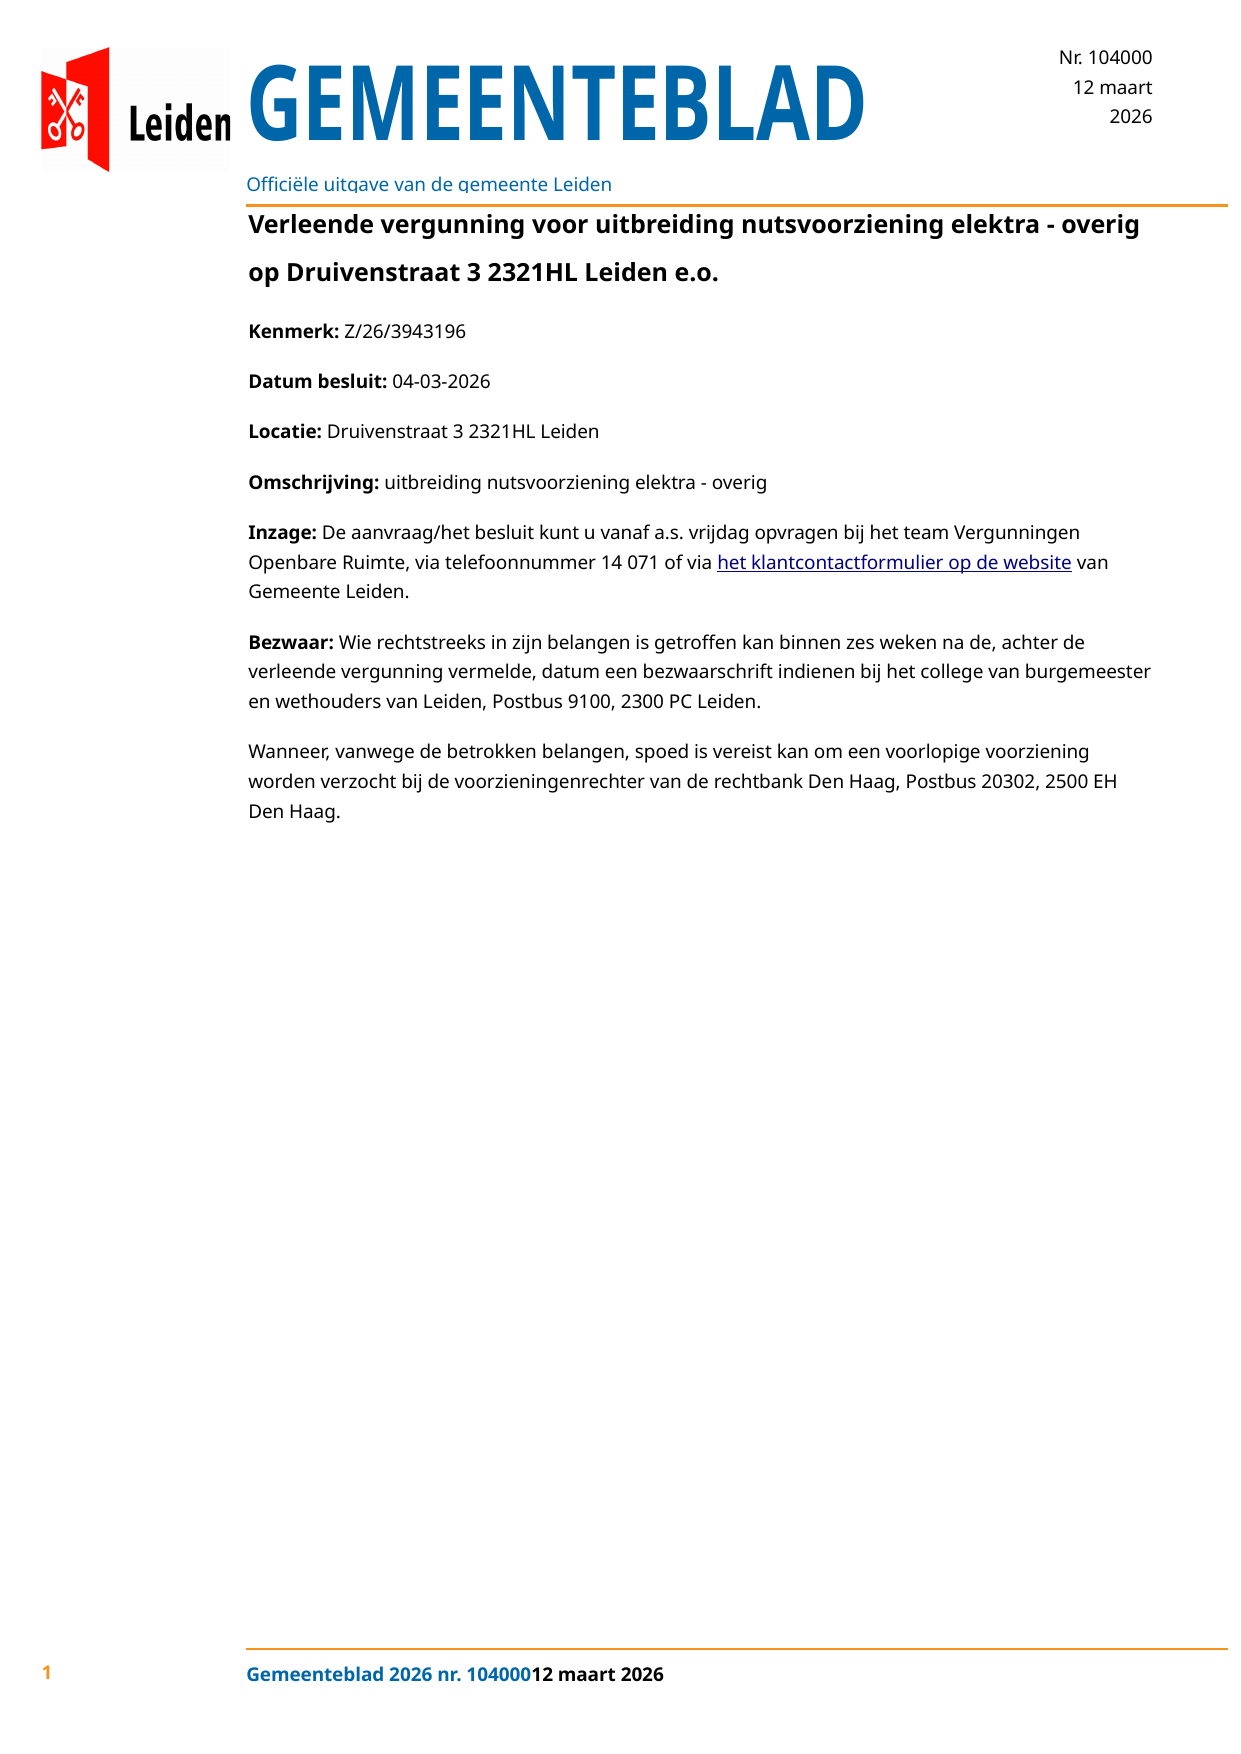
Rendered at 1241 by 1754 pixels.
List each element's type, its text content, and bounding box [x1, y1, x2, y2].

text Wanneer, vanwege de betrokken belangen, spoed is vereist kan om een voorlopige voorziening worden verzocht bij de voorzieningenrechter van de rechtbank Den Haag, Postbus 20302, 2500 EH Den Haag. [248, 739, 1152, 824]
picture [41, 47, 231, 172]
text Locatie: Druivenstraat 3 2321HL Leiden [248, 419, 1152, 444]
text Bezwaar: Wie rechtstreeks in zijn belangen is getroffen kan binnen zes weken na de, achter de verleende vergunning vermelde, datum een bezwaarschrift indienen bij het college van burgemeester en wethouders van Leiden, Postbus 9100, 2300 PC Leiden. [248, 629, 1152, 714]
text Datum besluit: 04-03-2026 [248, 368, 1152, 394]
text Inzage: De aanvraag/het besluit kunt u vanaf a.s. vrijdag opvragen bij het team Vergunningen Openbare Ruimte, via telefoonnummer 14 071 of via het klantcontactformulier op de website van Gemeente Leiden. [248, 519, 1152, 604]
text Verleende vergunning voor uitbreiding nutsvoorziening elektra - overig op Druivenstraat 3 2321HL Leiden e.o. [248, 207, 1152, 288]
text Kenmerk: Z/26/3943196 [248, 318, 1152, 344]
text Omschrijving: uitbreiding nutsvoorziening elektra - overig [248, 469, 1152, 495]
